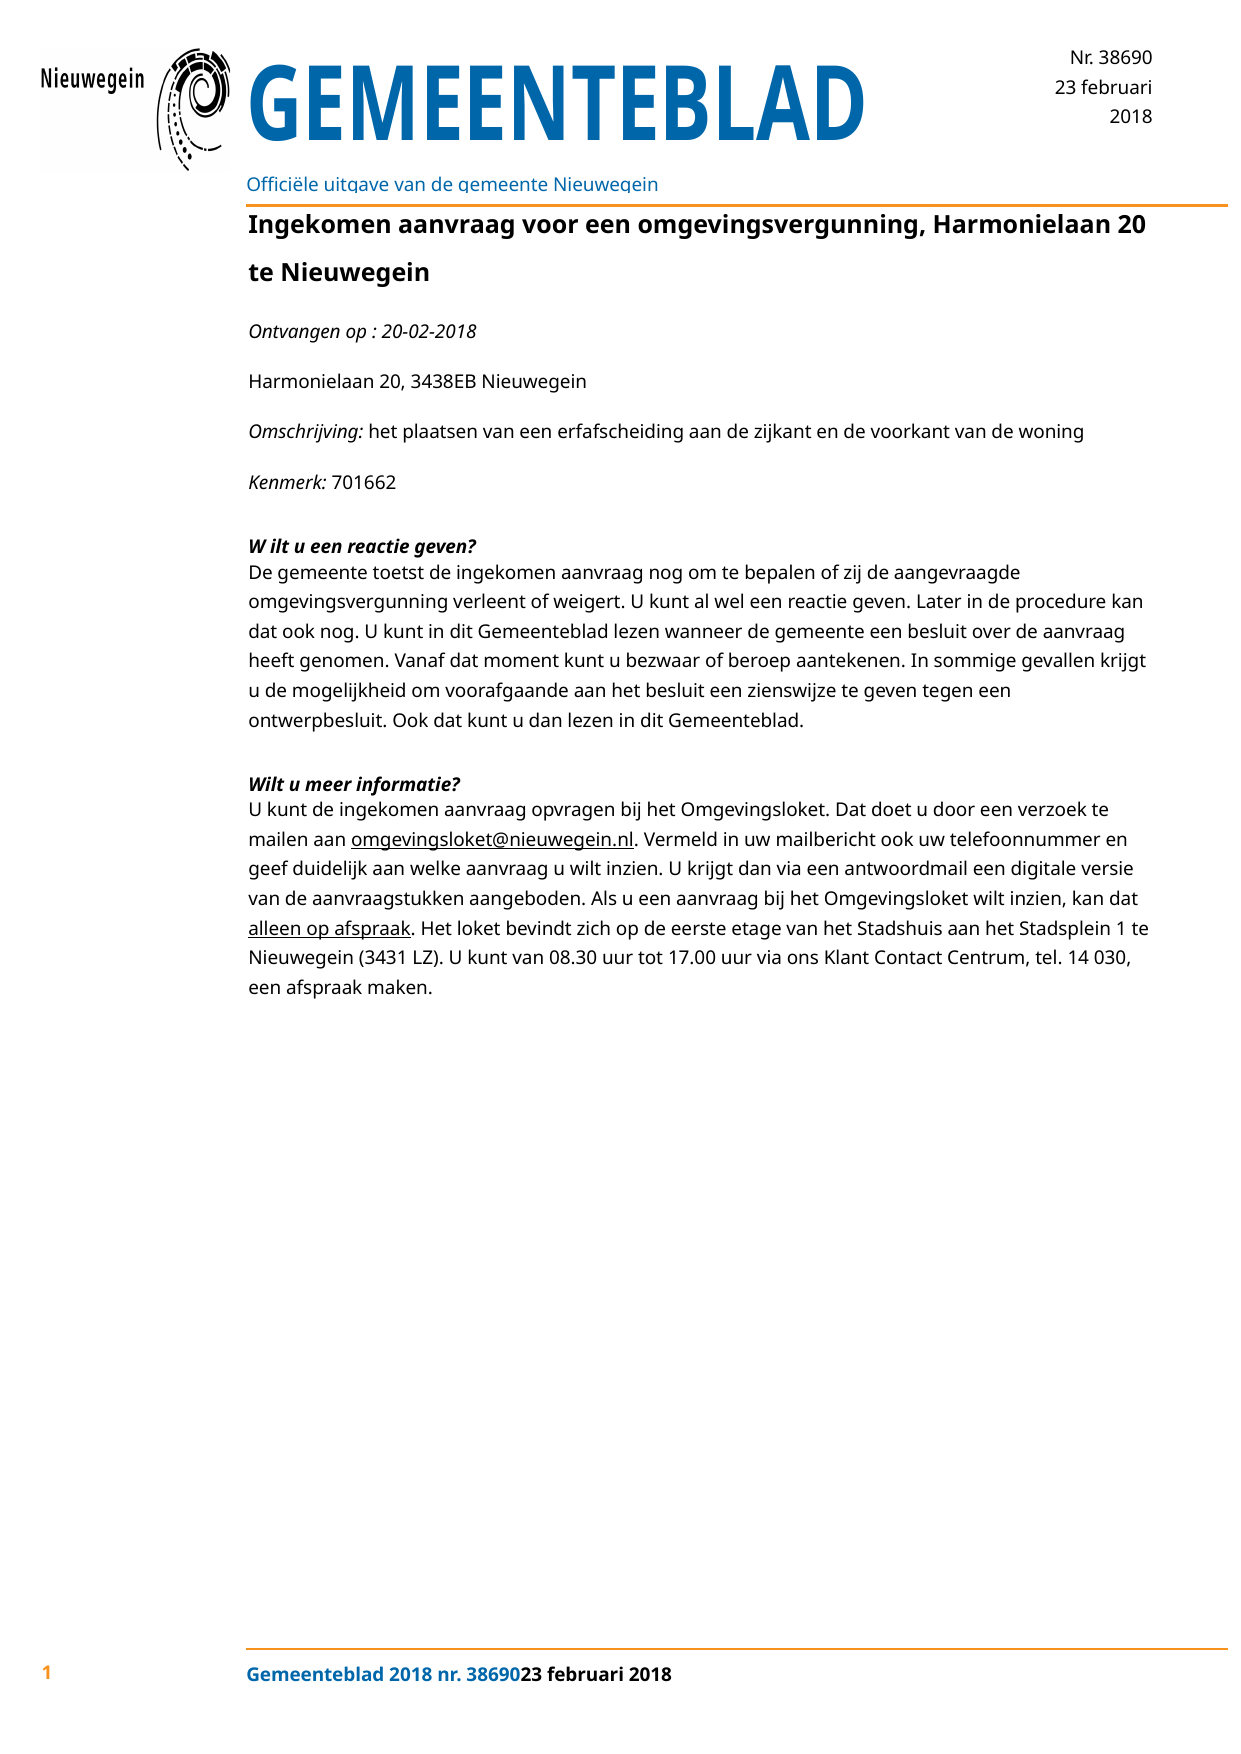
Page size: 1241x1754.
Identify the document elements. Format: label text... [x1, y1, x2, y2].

picture [41, 47, 231, 172]
text De gemeente toetst de ingekomen aanvraag nog om te bepalen of zij de aangevraagde omgevingsvergunning verleent of weigert. U kunt al wel een reactie geven. Later in de procedure kan dat ook nog. U kunt in dit Gemeenteblad lezen wanneer de gemeente een besluit over de aanvraag heeft genomen. Vanaf dat moment kunt u bezwaar of beroep aantekenen. In sommige gevallen krijgt u de mogelijkheid om voorafgaande aan het besluit een zienswijze te geven tegen een ontwerpbesluit. Ook dat kunt u dan lezen in dit Gemeenteblad. [248, 559, 1152, 732]
text Ingekomen aanvraag voor een omgevingsvergunning, Harmonielaan 20 te Nieuwegein [248, 207, 1152, 288]
text Omschrijving: het plaatsen van een erfafscheiding aan de zijkant en de voorkant van de woning [248, 419, 1152, 444]
text U kunt de ingekomen aanvraag opvragen bij het Omgevingsloket. Dat doet u door een verzoek te mailen aan omgevingsloket@nieuwegein.nl. Vermeld in uw mailbericht ook uw telefoonnummer en geef duidelijk aan welke aanvraag u wilt inzien. U krijgt dan via een antwoordmail een digitale versie van de aanvraagstukken aangeboden. Als u een aanvraag bij het Omgevingsloket wilt inzien, kan dat alleen op afspraak. Het loket bevindt zich op de eerste etage van het Stadshuis aan het Stadsplein 1 te Nieuwegein (3431 LZ). U kunt van 08.30 uur tot 17.00 uur via ons Klant Contact Centrum, tel. 14 030, een afspraak maken. [248, 796, 1152, 1000]
text Kenmerk: 701662 [248, 469, 1152, 495]
text W ilt u een reactie geven? [248, 533, 1152, 559]
text Harmonielaan 20, 3438EB Nieuwegein [248, 368, 1152, 394]
text Ontvangen op : 20-02-2018 [248, 318, 1152, 344]
text Wilt u meer informatie? [248, 771, 1152, 796]
